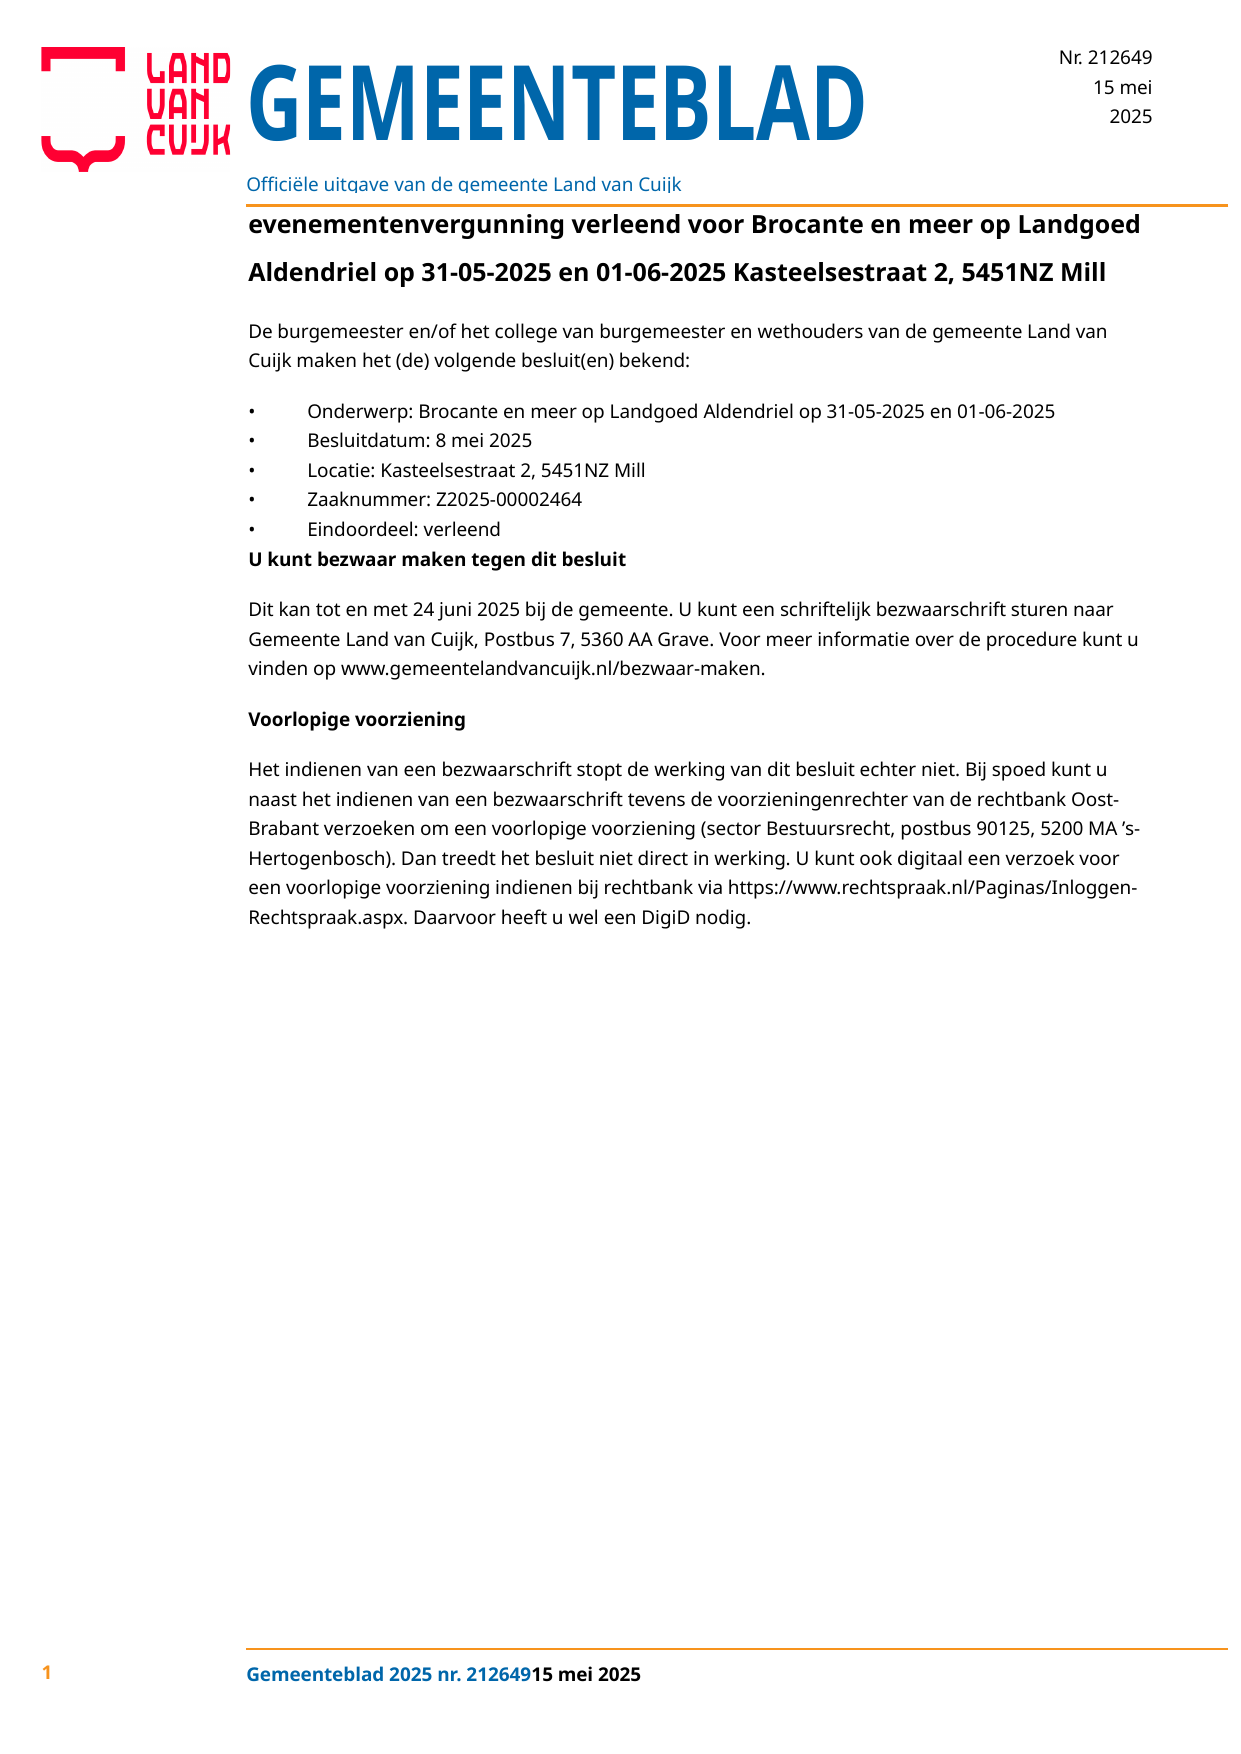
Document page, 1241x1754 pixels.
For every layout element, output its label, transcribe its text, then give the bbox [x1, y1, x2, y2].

list Locatie: Kasteelsestraat 2, 5451NZ Mill [248, 457, 1152, 483]
text evenementenvergunning verleend voor Brocante en meer op Landgoed Aldendriel op 31-05-2025 en 01-06-2025 Kasteelsestraat 2, 5451NZ Mill [248, 207, 1152, 288]
list Onderwerp: Brocante en meer op Landgoed Aldendriel op 31-05-2025 en 01-06-2025 [248, 398, 1152, 424]
list Zaaknummer: Z2025-00002464 [248, 487, 1152, 512]
text Voorlopige voorziening [248, 706, 1152, 732]
text De burgemeester en/of het college van burgemeester en wethouders van de gemeente Land van Cuijk maken het (de) volgende besluit(en) bekend: [248, 318, 1152, 373]
text Het indienen van een bezwaarschrift stopt de werking van dit besluit echter niet. Bij spoed kunt u naast het indienen van een bezwaarschrift tevens de voorzieningenrechter van de rechtbank Oost-Brabant verzoeken om een voorlopige voorziening (sector Bestuursrecht, postbus 90125, 5200 MA ’s-Hertogenbosch). Dan treedt het besluit niet direct in werking. U kunt ook digitaal een verzoek voor een voorlopige voorziening indienen bij rechtbank via https://www.rechtspraak.nl/Paginas/Inloggen-Rechtspraak.aspx. Daarvoor heeft u wel een DigiD nodig. [248, 756, 1152, 930]
list Eindoordeel: verleend [248, 516, 1152, 542]
list Besluitdatum: 8 mei 2025 [248, 427, 1152, 453]
text Dit kan tot en met 24 juni 2025 bij de gemeente. U kunt een schriftelijk bezwaarschrift sturen naar Gemeente Land van Cuijk, Postbus 7, 5360 AA Grave. Voor meer informatie over de procedure kunt u vinden op www.gemeentelandvancuijk.nl/bezwaar-maken. [248, 596, 1152, 681]
text U kunt bezwaar maken tegen dit besluit [248, 546, 1152, 572]
picture [41, 47, 231, 172]
